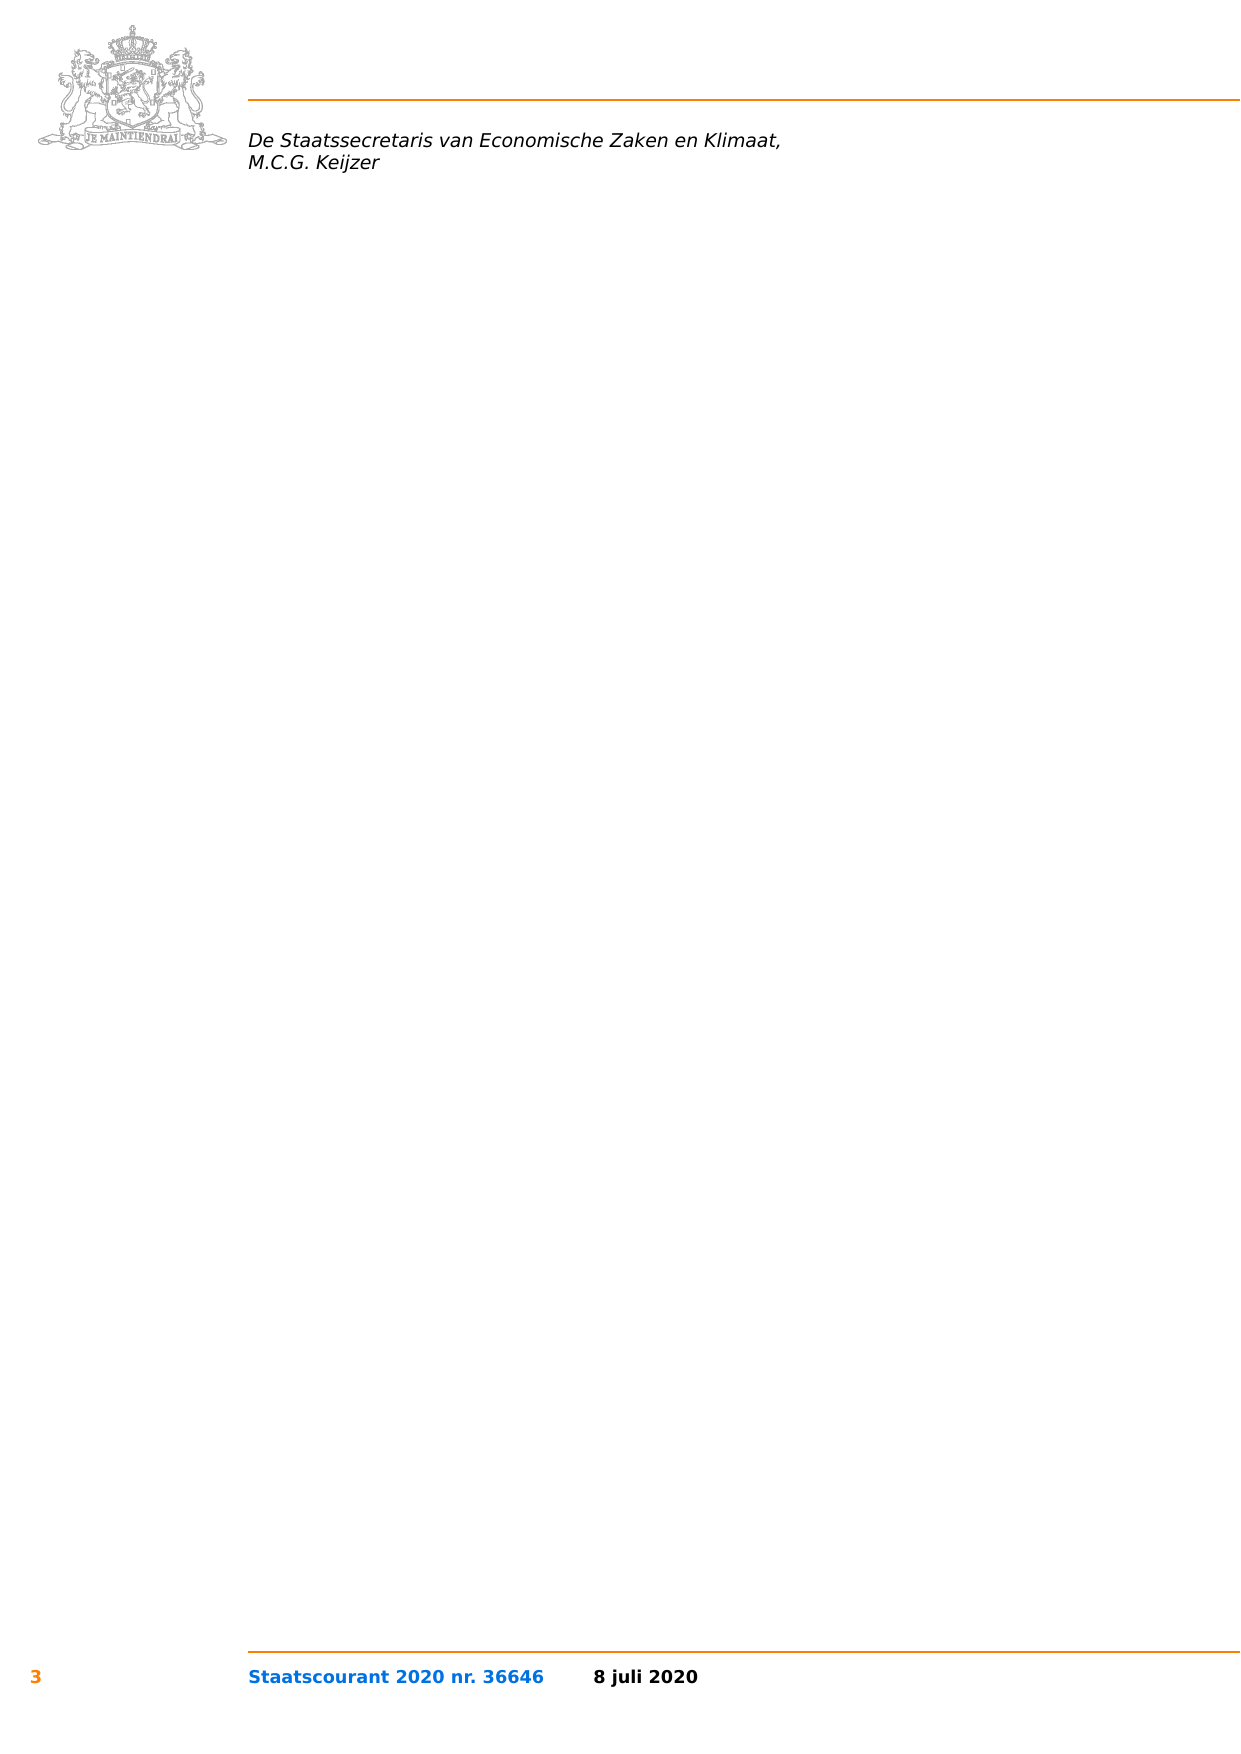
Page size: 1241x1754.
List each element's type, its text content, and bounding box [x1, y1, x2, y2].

text De Staatssecretaris van Economische Zaken en Klimaat, M.C.G. Keijzer [248, 130, 1163, 174]
picture [38, 25, 227, 150]
